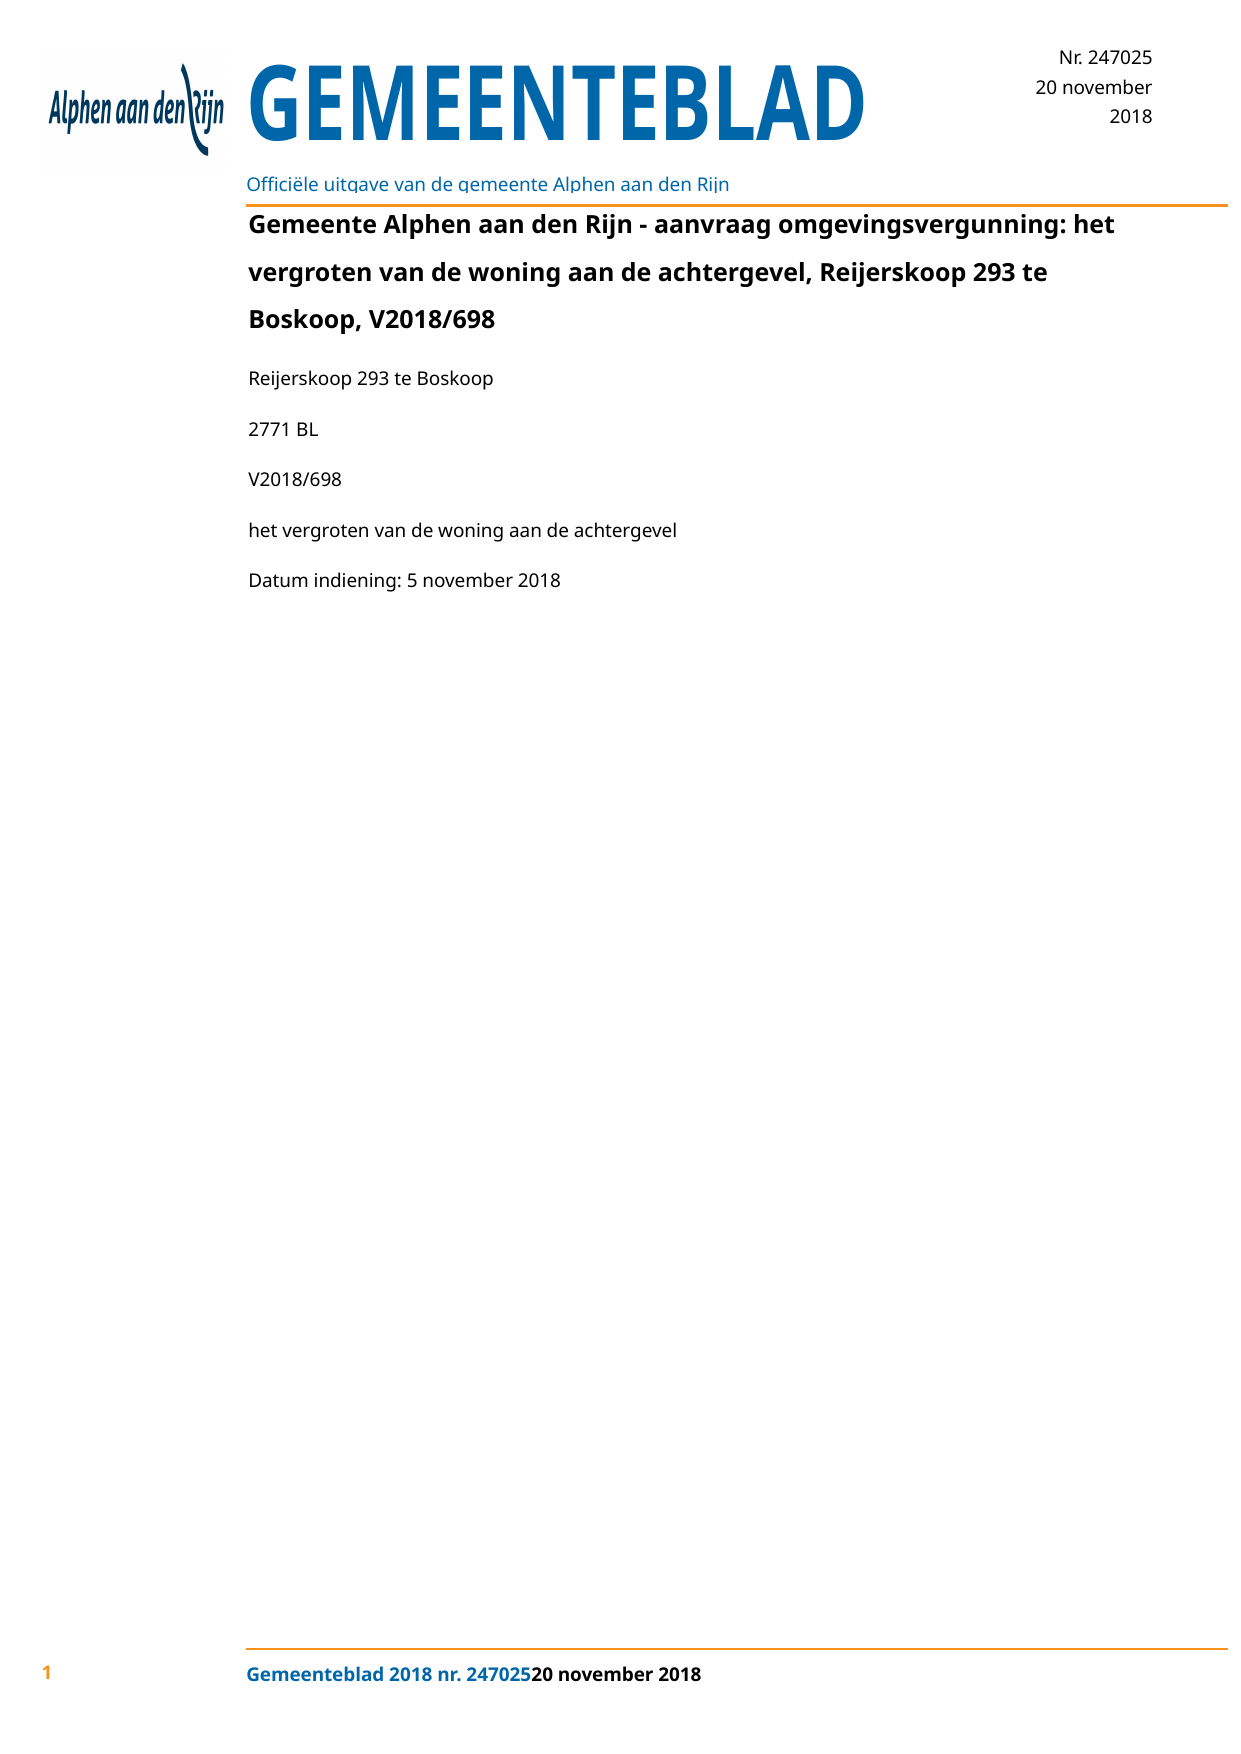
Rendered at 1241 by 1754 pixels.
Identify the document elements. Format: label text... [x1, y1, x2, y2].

text het vergroten van de woning aan de achtergevel [248, 517, 1152, 542]
picture [41, 47, 231, 172]
text Gemeente Alphen aan den Rijn - aanvraag omgevingsvergunning: het vergroten van de woning aan de achtergevel, Reijerskoop 293 te Boskoop, V2018/698 [248, 207, 1152, 336]
text 2771 BL [248, 416, 1152, 442]
text Reijerskoop 293 te Boskoop [248, 366, 1152, 391]
text Datum indiening: 5 november 2018 [248, 567, 1152, 593]
text V2018/698 [248, 466, 1152, 492]
